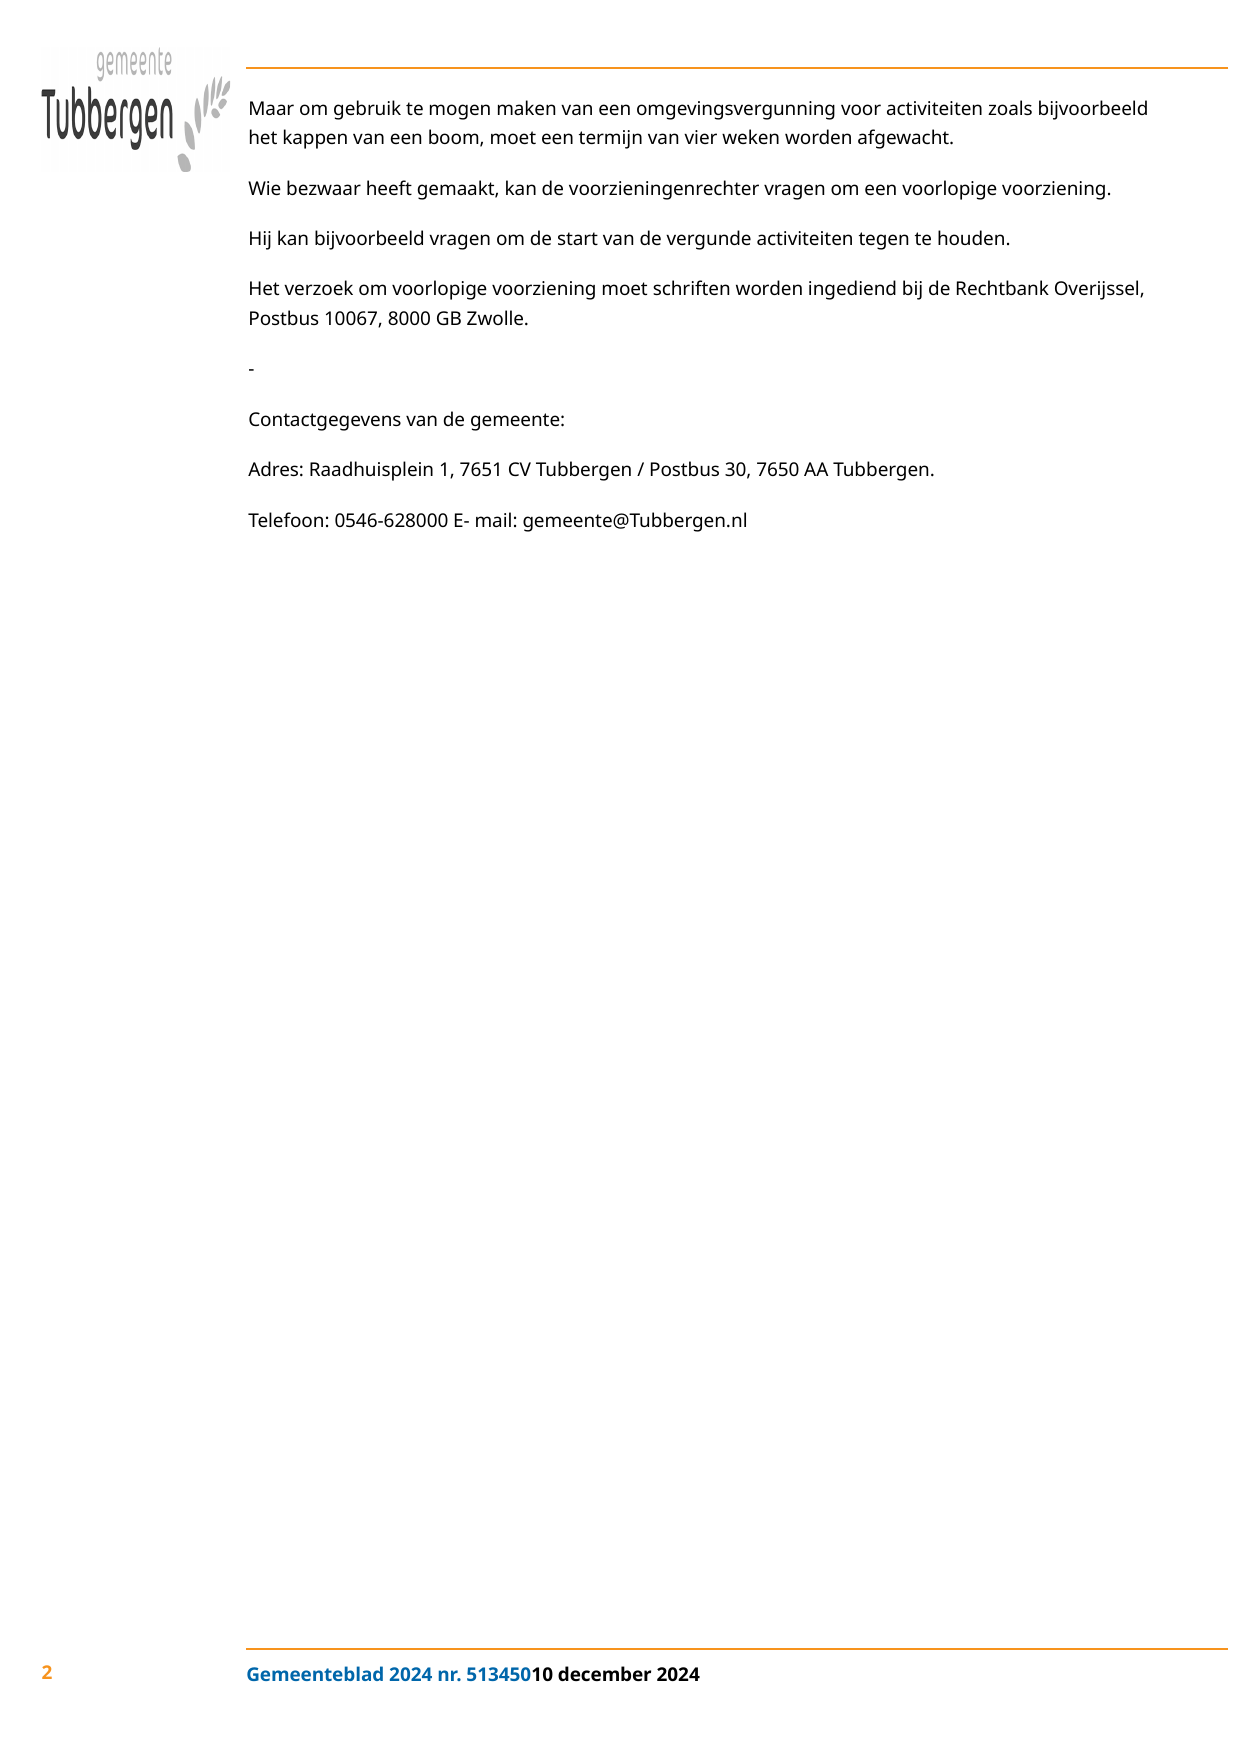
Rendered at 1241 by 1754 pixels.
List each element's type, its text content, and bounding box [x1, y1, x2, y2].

text Het verzoek om voorlopige voorziening moet schriften worden ingediend bij de Rechtbank Overijssel, Postbus 10067, 8000 GB Zwolle. [248, 276, 1152, 331]
text - [248, 356, 1152, 381]
text Maar om gebruik te mogen maken van een omgevingsvergunning voor activiteiten zoals bijvoorbeeld het kappen van een boom, moet een termijn van vier weken worden afgewacht. [248, 95, 1152, 150]
text Hij kan bijvoorbeeld vragen om de start van de vergunde activiteiten tegen te houden. [248, 225, 1152, 251]
text Contactgegevens van de gemeente: [248, 406, 1152, 432]
text Telefoon: 0546-628000 E- mail: gemeente@Tubbergen.nl [248, 507, 1152, 533]
text Wie bezwaar heeft gemaakt, kan de voorzieningenrechter vragen om een voorlopige voorziening. [248, 175, 1152, 201]
picture [41, 47, 231, 172]
text Adres: Raadhuisplein 1, 7651 CV Tubbergen / Postbus 30, 7650 AA Tubbergen. [248, 456, 1152, 482]
